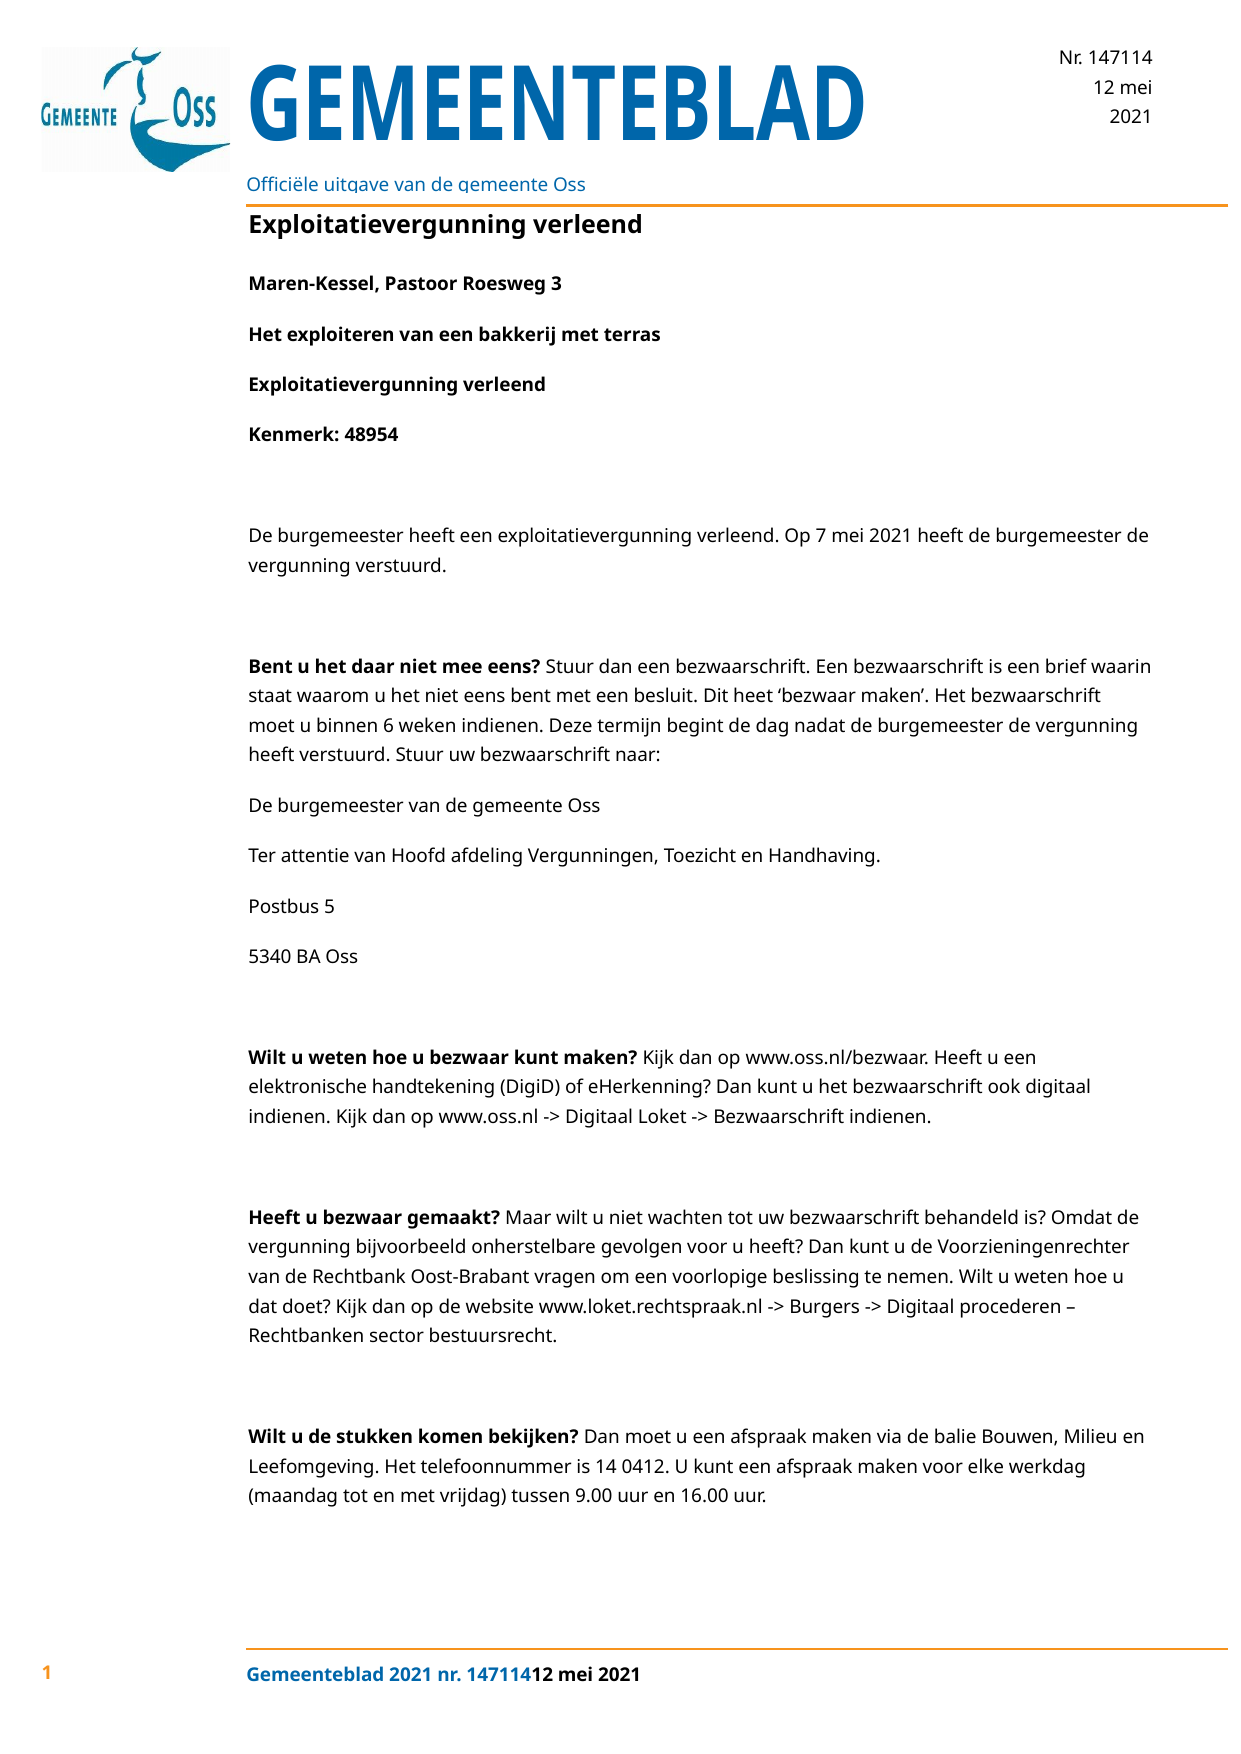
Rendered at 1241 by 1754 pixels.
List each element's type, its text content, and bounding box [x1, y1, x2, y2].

text 5340 BA Oss [248, 943, 1152, 969]
text Wilt u de stukken komen bekijken? Dan moet u een afspraak maken via de balie Bouwen, Milieu en Leefomgeving. Het telefoonnummer is 14 0412. U kunt een afspraak maken voor elke werkdag (maandag tot en met vrijdag) tussen 9.00 uur en 16.00 uur. [248, 1423, 1152, 1508]
text Postbus 5 [248, 893, 1152, 918]
text Wilt u weten hoe u bezwaar kunt maken? Kijk dan op www.oss.nl/bezwaar. Heeft u een elektronische handtekening (DigiD) of eHerkenning? Dan kunt u het bezwaarschrift ook digitaal indienen. Kijk dan op www.oss.nl -> Digitaal Loket -> Bezwaarschrift indienen. [248, 1044, 1152, 1129]
text Bent u het daar niet mee eens? Stuur dan een bezwaarschrift. Een bezwaarschrift is een brief waarin staat waarom u het niet eens bent met een besluit. Dit heet ‘bezwaar maken’. Het bezwaarschrift moet u binnen 6 weken indienen. Deze termijn begint de dag nadat de burgemeester de vergunning heeft verstuurd. Stuur uw bezwaarschrift naar: [248, 653, 1152, 767]
text Het exploiteren van een bakkerij met terras [248, 321, 1152, 346]
text Exploitatievergunning verleend [248, 371, 1152, 397]
picture [41, 47, 231, 172]
text Kenmerk: 48954 [248, 422, 1152, 447]
text Maren-Kessel, Pastoor Roesweg 3 [248, 270, 1152, 296]
text Ter attentie van Hoofd afdeling Vergunningen, Toezicht en Handhaving. [248, 842, 1152, 868]
text Heeft u bezwaar gemaakt? Maar wilt u niet wachten tot uw bezwaarschrift behandeld is? Omdat de vergunning bijvoorbeeld onherstelbare gevolgen voor u heeft? Dan kunt u de Voorzieningenrechter van de Rechtbank Oost-Brabant vragen om een voorlopige beslissing te nemen. Wilt u weten hoe u dat doet? Kijk dan op de website www.loket.rechtspraak.nl -> Burgers -> Digitaal procederen – Rechtbanken sector bestuursrecht. [248, 1204, 1152, 1348]
text De burgemeester heeft een exploitatievergunning verleend. Op 7 mei 2021 heeft de burgemeester de vergunning verstuurd. [248, 522, 1152, 578]
text Exploitatievergunning verleend [248, 207, 1152, 241]
text De burgemeester van de gemeente Oss [248, 792, 1152, 818]
